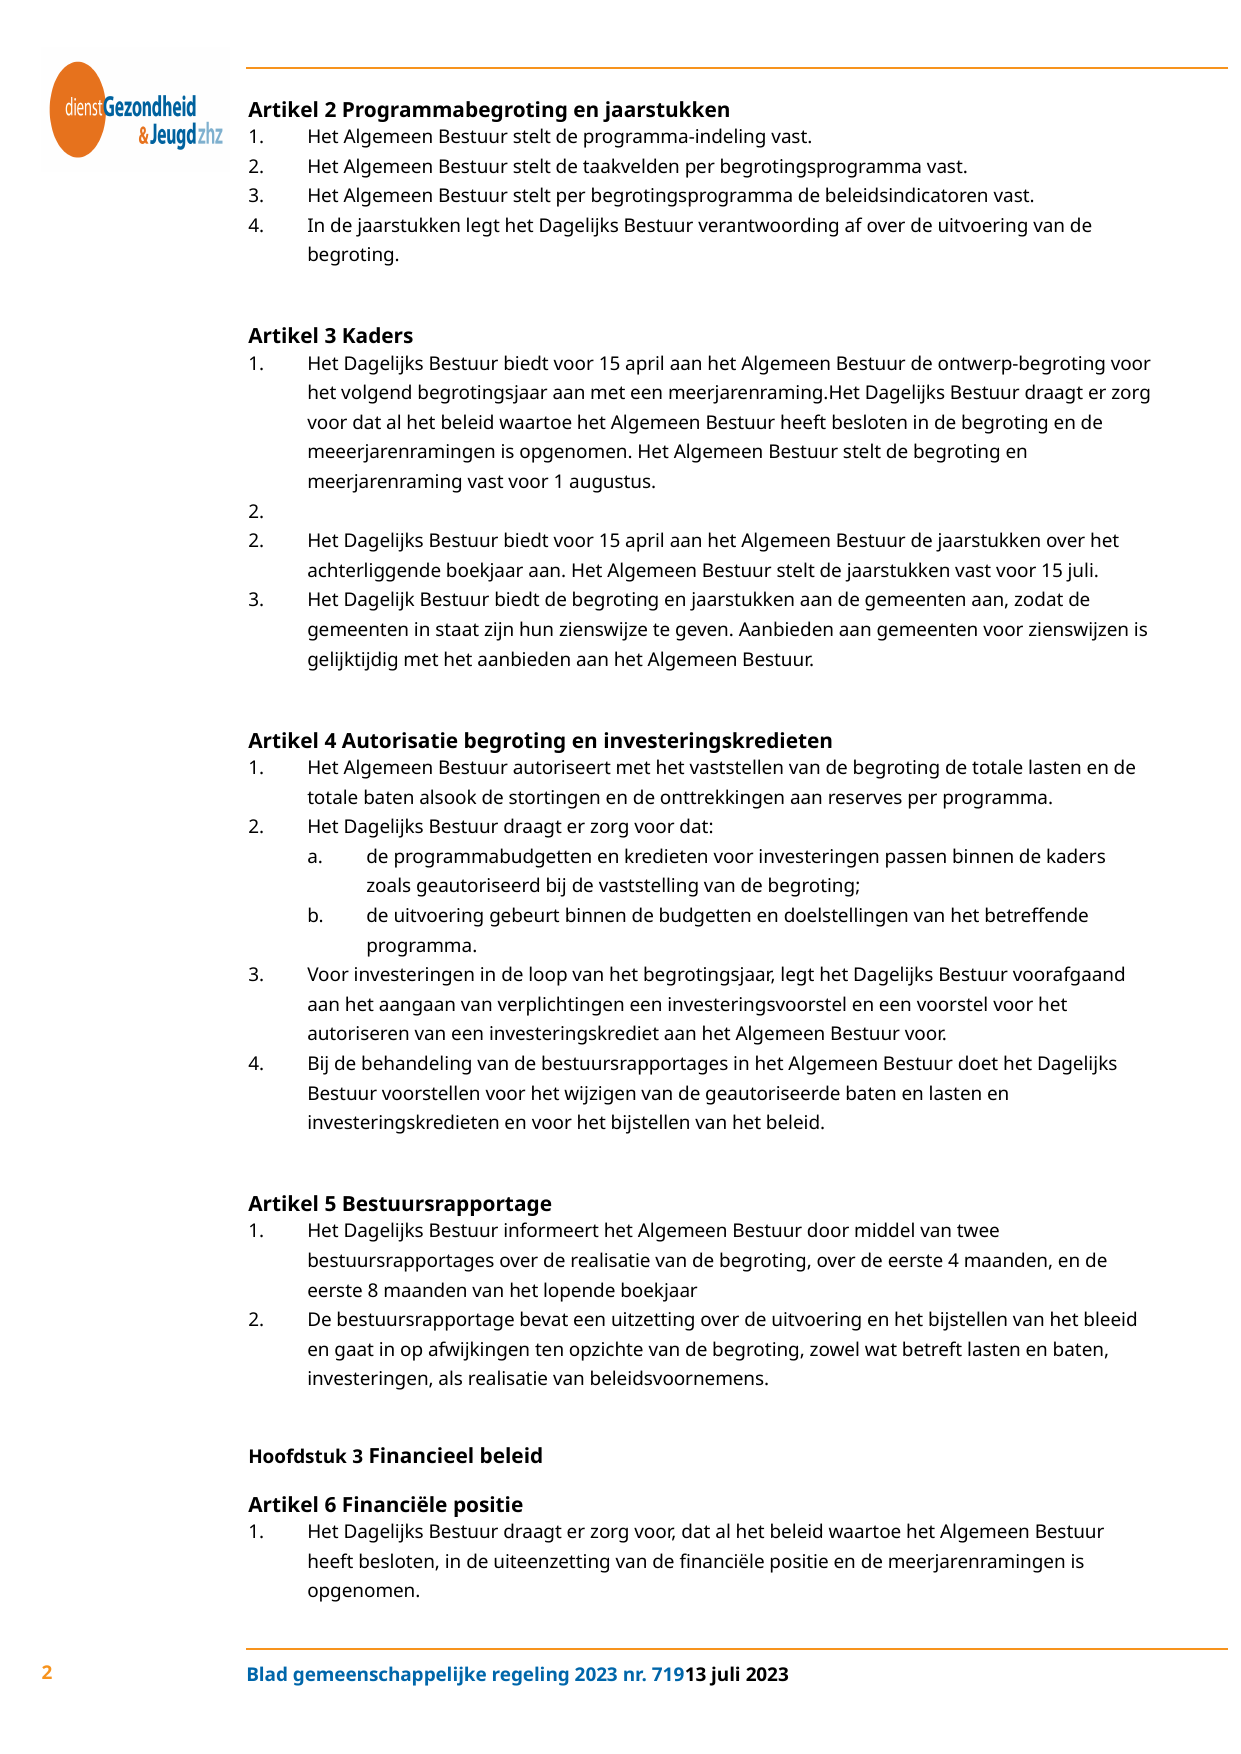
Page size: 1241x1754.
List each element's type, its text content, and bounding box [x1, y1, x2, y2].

text Artikel 2 Programmabegroting en jaarstukken [248, 95, 1152, 123]
list Het Dagelijks Bestuur draagt er zorg voor dat: [248, 813, 1152, 839]
list de programmabudgetten en kredieten voor investeringen passen binnen de kaders zoals geautoriseerd bij de vaststelling van de begroting; [307, 843, 1152, 898]
list Het Algemeen Bestuur stelt de taakvelden per begrotingsprogramma vast. [248, 153, 1152, 178]
list Voor investeringen in de loop van het begrotingsjaar, legt het Dagelijks Bestuur voorafgaand aan het aangaan van verplichtingen een investeringsvoorstel en een voorstel voor het autoriseren van een investeringskrediet aan het Algemeen Bestuur voor. [248, 961, 1152, 1046]
list Het Dagelijks Bestuur draagt er zorg voor, dat al het beleid waartoe het Algemeen Bestuur heeft besloten, in de uiteenzetting van de financiële positie en de meerjarenramingen is opgenomen. [248, 1518, 1152, 1603]
list In de jaarstukken legt het Dagelijks Bestuur verantwoording af over de uitvoering van de begroting. [248, 212, 1152, 267]
list Bij de behandeling van de bestuursrapportages in het Algemeen Bestuur doet het Dagelijks Bestuur voorstellen voor het wijzigen van de geautoriseerde baten en lasten en investeringskredieten en voor het bijstellen van het beleid. [248, 1050, 1152, 1135]
text Hoofdstuk 3 Financieel beleid [248, 1441, 1152, 1469]
list Het Algemeen Bestuur stelt de programma-indeling vast. [248, 123, 1152, 149]
list Het Dagelijks Bestuur informeert het Algemeen Bestuur door middel van twee bestuursrapportages over de realisatie van de begroting, over de eerste 4 maanden, en de eerste 8 maanden van het lopende boekjaar [248, 1218, 1152, 1303]
list de uitvoering gebeurt binnen de budgetten en doelstellingen van het betreffende programma. [307, 902, 1152, 957]
text Artikel 3 Kaders [248, 322, 1152, 350]
list Het Algemeen Bestuur autoriseert met het vaststellen van de begroting de totale lasten en de totale baten alsook de stortingen en de onttrekkingen aan reserves per programma. [248, 754, 1152, 809]
text Artikel 6 Financiële positie [248, 1490, 1152, 1518]
list Het Dagelijks Bestuur biedt voor 15 april aan het Algemeen Bestuur de jaarstukken over het achterliggende boekjaar aan. Het Algemeen Bestuur stelt de jaarstukken vast voor 15 juli. [248, 527, 1152, 583]
picture [41, 47, 231, 172]
text Artikel 5 Bestuursrapportage [248, 1189, 1152, 1218]
list Het Dagelijks Bestuur biedt voor 15 april aan het Algemeen Bestuur de ontwerp-begroting voor het volgend begrotingsjaar aan met een meerjarenraming.Het Dagelijks Bestuur draagt er zorg voor dat al het beleid waartoe het Algemeen Bestuur heeft besloten in de begroting en de meeerjarenramingen is opgenomen. Het Algemeen Bestuur stelt de begroting en meerjarenraming vast voor 1 augustus. [248, 350, 1152, 494]
list De bestuursrapportage bevat een uitzetting over de uitvoering en het bijstellen van het bleeid en gaat in op afwijkingen ten opzichte van de begroting, zowel wat betreft lasten en baten, investeringen, als realisatie van beleidsvoornemens. [248, 1306, 1152, 1391]
list Het Dagelijk Bestuur biedt de begroting en jaarstukken aan de gemeenten aan, zodat de gemeenten in staat zijn hun zienswijze te geven. Aanbieden aan gemeenten voor zienswijzen is gelijktijdig met het aanbieden aan het Algemeen Bestuur. [248, 587, 1152, 672]
text Artikel 4 Autorisatie begroting en investeringskredieten [248, 726, 1152, 754]
list Het Algemeen Bestuur stelt per begrotingsprogramma de beleidsindicatoren vast. [248, 182, 1152, 208]
